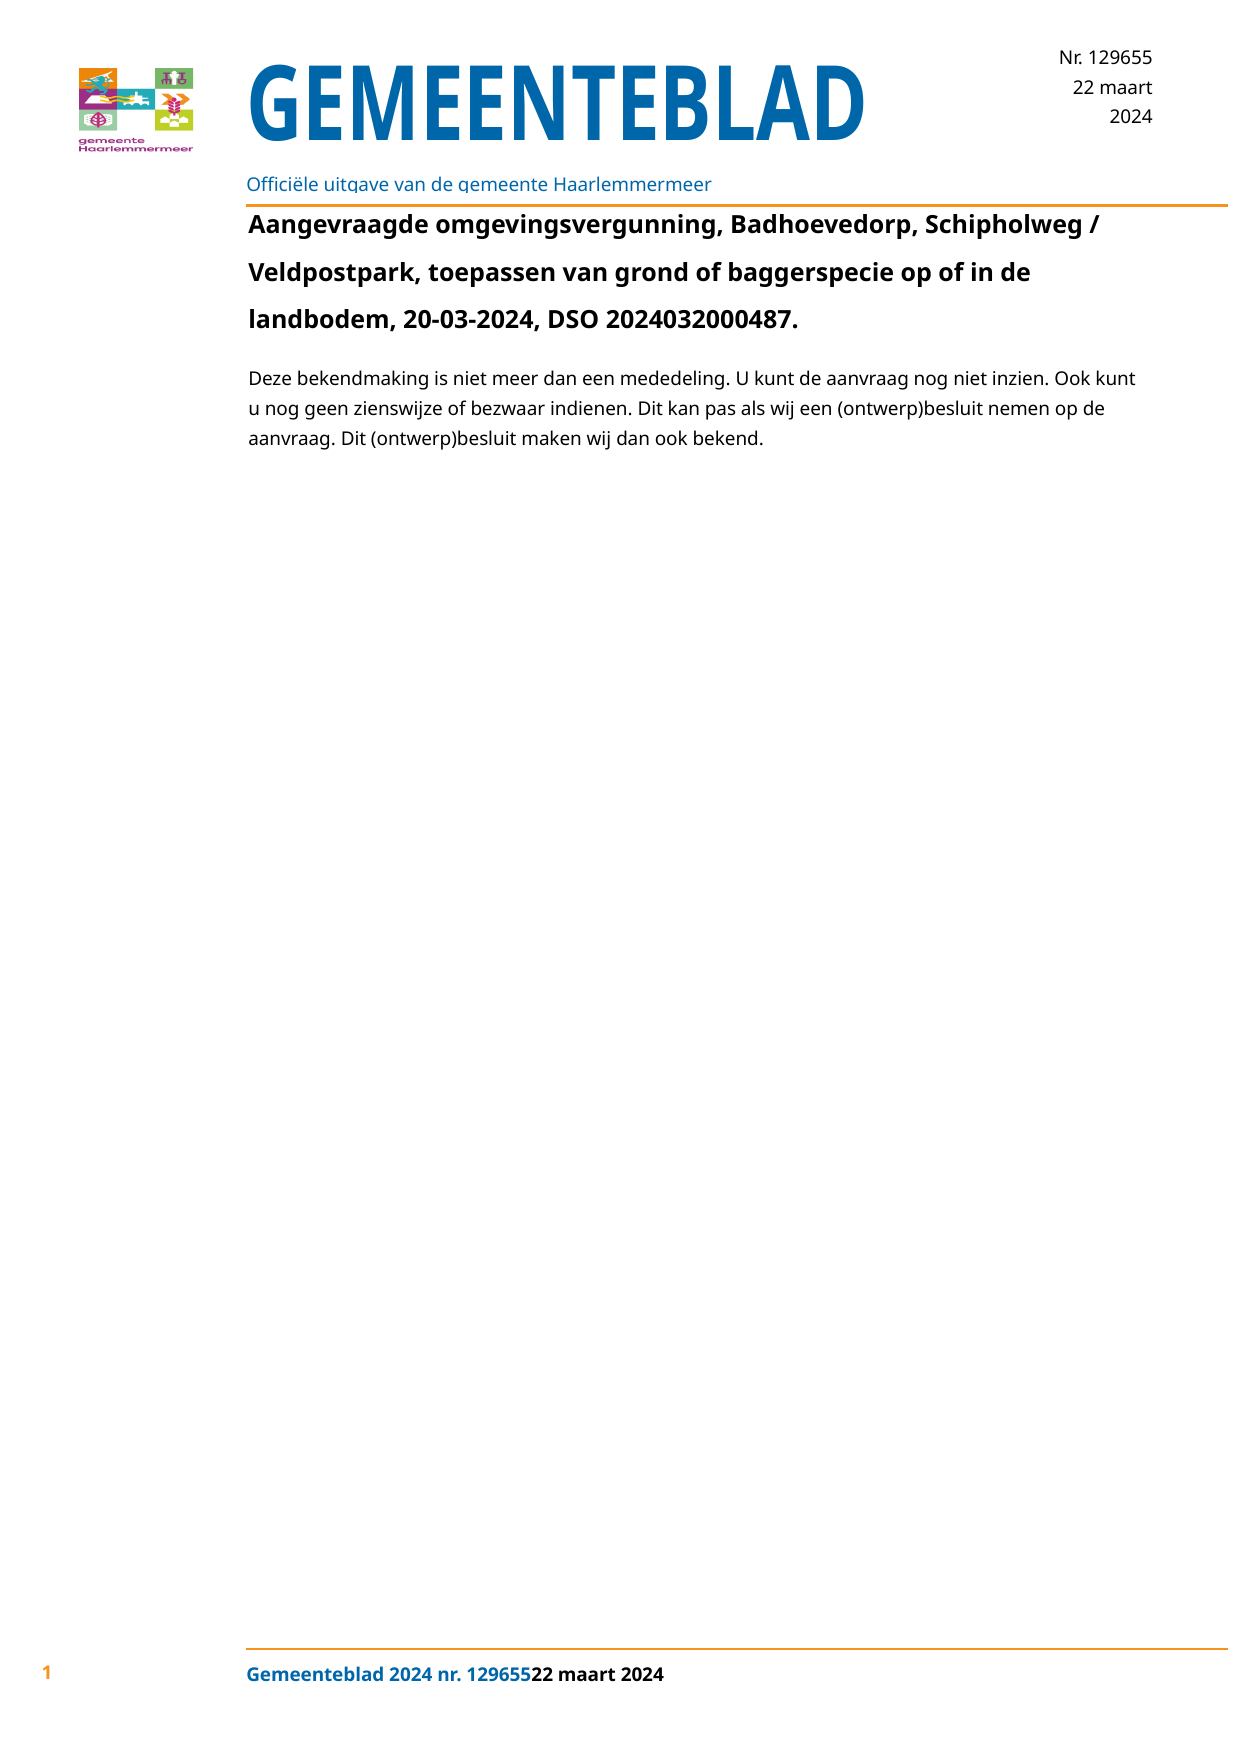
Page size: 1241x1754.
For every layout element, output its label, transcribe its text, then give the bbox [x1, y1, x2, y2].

text Aangevraagde omgevingsvergunning, Badhoevedorp, Schipholweg / Veldpostpark, toepassen van grond of baggerspecie op of in de landbodem, 20-03-2024, DSO 2024032000487. [248, 207, 1152, 336]
text Deze bekendmaking is niet meer dan een mededeling. U kunt de aanvraag nog niet inzien. Ook kunt u nog geen zienswijze of bezwaar indienen. Dit kan pas als wij een (ontwerp)besluit nemen op de aanvraag. Dit (ontwerp)besluit maken wij dan ook bekend. [248, 366, 1152, 450]
picture [41, 47, 231, 172]
